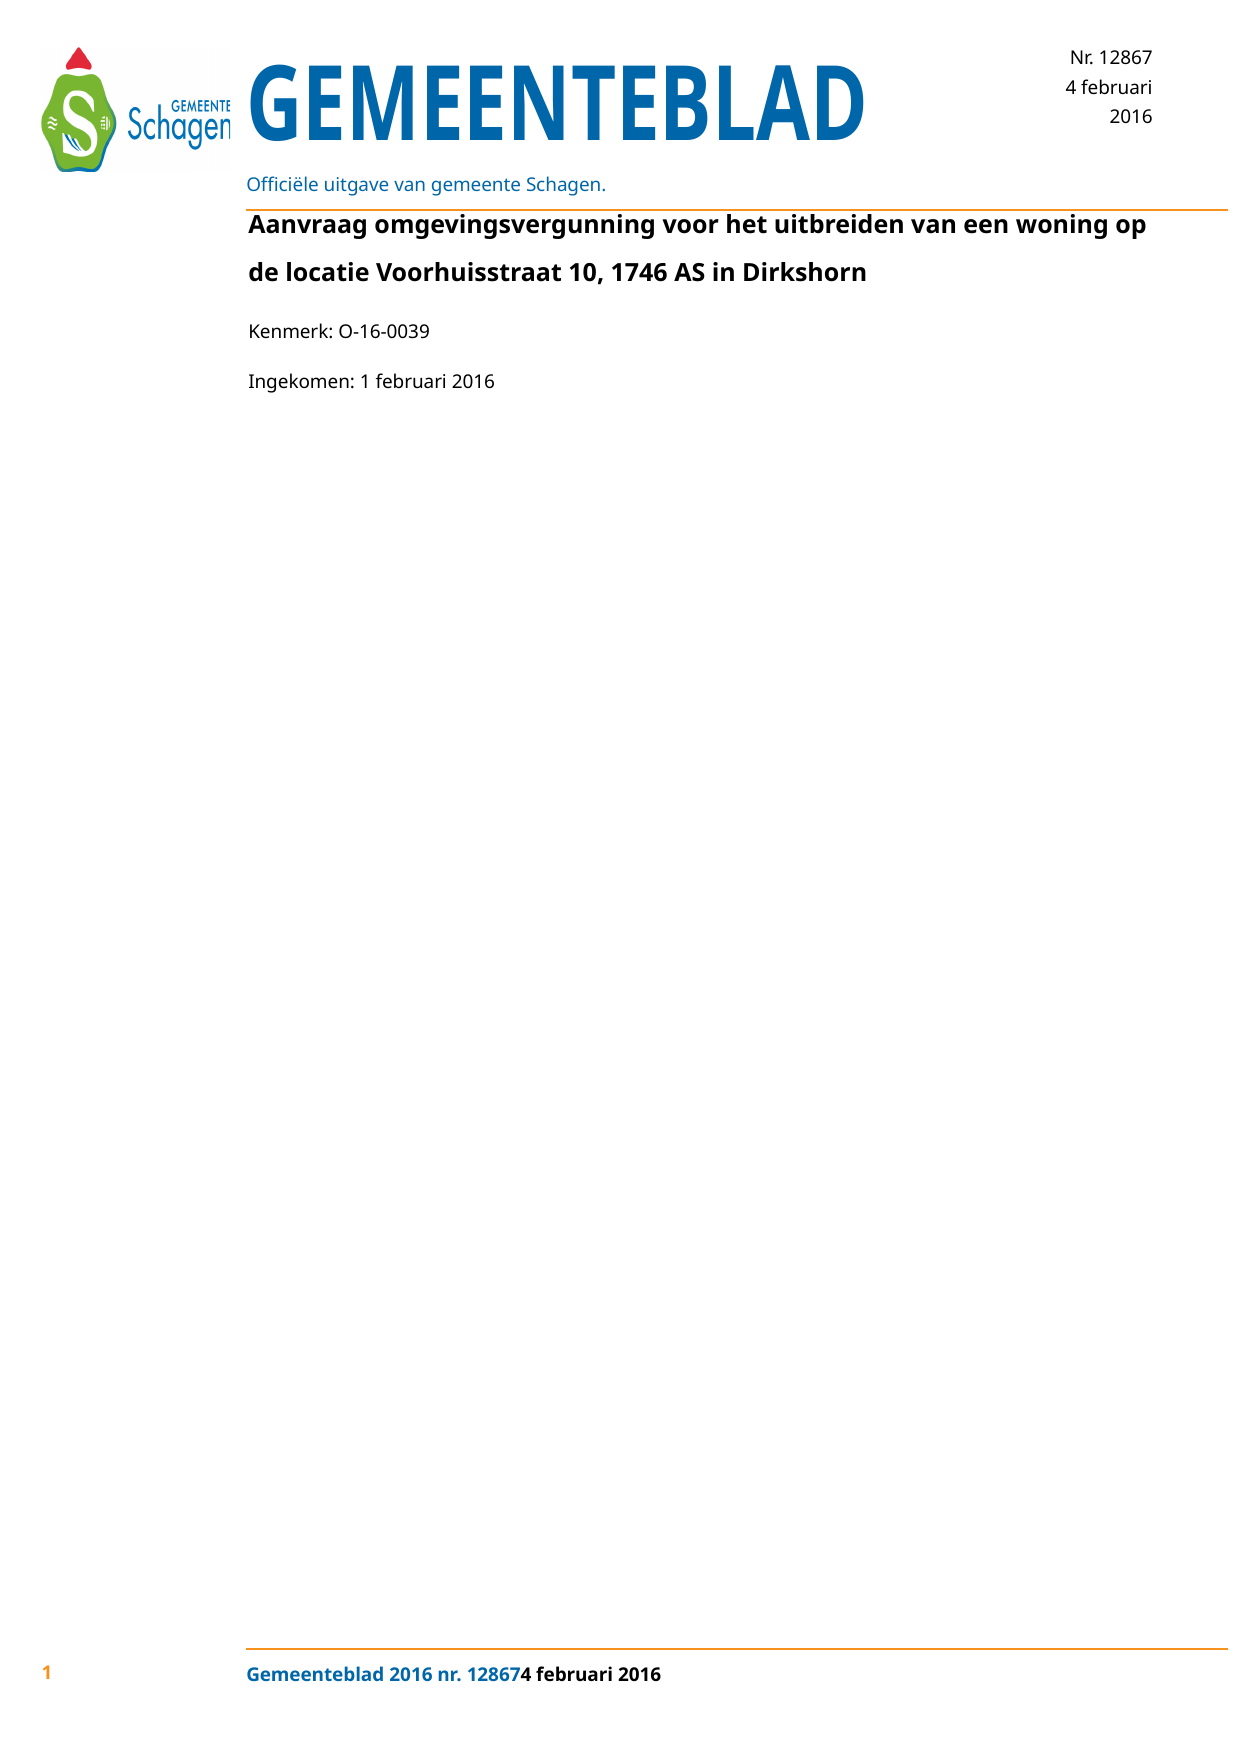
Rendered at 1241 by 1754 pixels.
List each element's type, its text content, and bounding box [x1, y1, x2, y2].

text Aanvraag omgevingsvergunning voor het uitbreiden van een woning op de locatie Voorhuisstraat 10, 1746 AS in Dirkshorn [248, 211, 1152, 288]
text Kenmerk: O-16-0039 [248, 318, 1152, 344]
text Ingekomen: 1 februari 2016 [248, 368, 1152, 394]
picture [41, 47, 231, 172]
